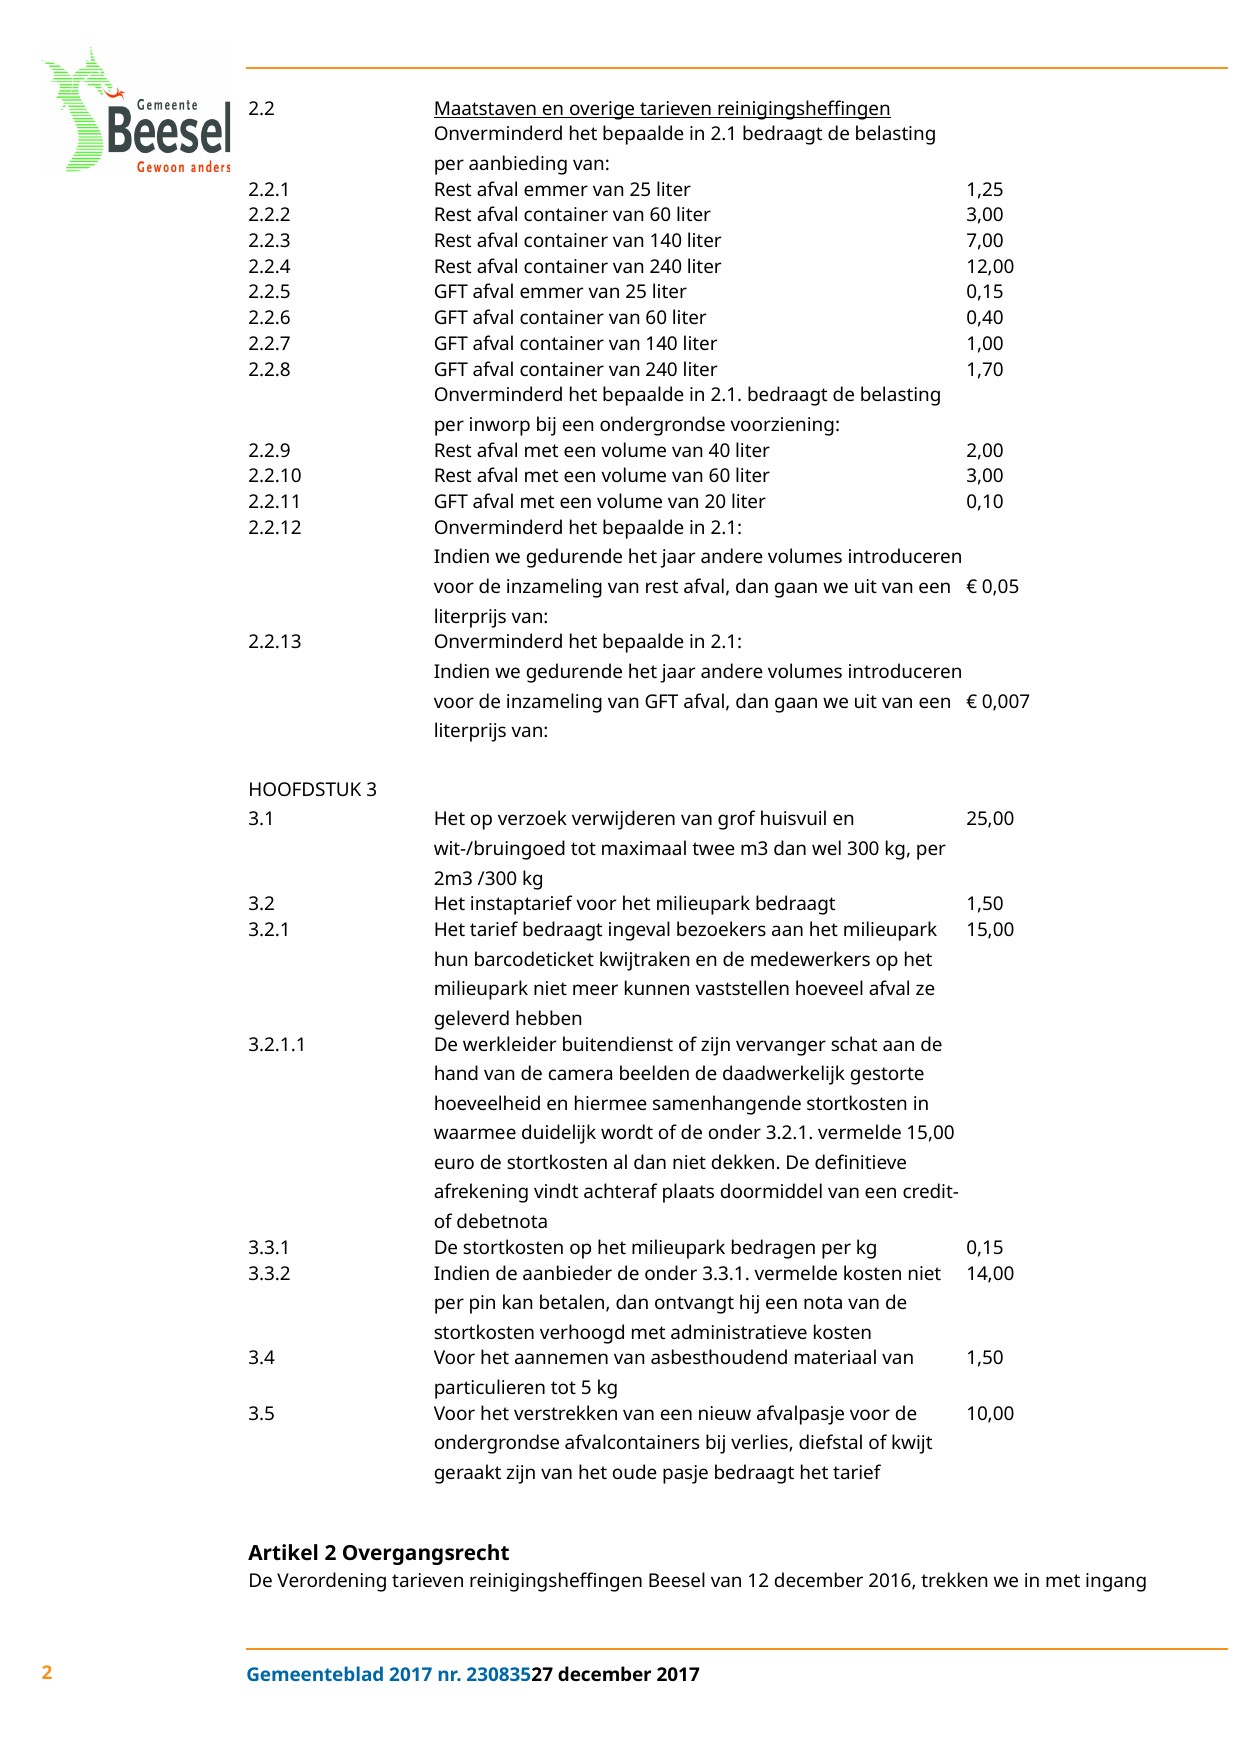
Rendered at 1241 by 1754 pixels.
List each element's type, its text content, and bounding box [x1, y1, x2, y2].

table_cell 3.3.1 [248, 1234, 433, 1260]
table_cell 3,00 [966, 202, 1152, 227]
table_cell Het instaptarief voor het milieupark bedraagt [434, 891, 966, 916]
table_cell 2.2.8 [248, 356, 433, 382]
table_cell 1,50 [966, 891, 1152, 916]
table_cell [966, 121, 1152, 176]
table_cell 1,50 [966, 1345, 1152, 1400]
table_cell Voor het verstrekken van een nieuw afvalpasje voor de ondergrondse afvalcontainers bij verlies, diefstal of kwijt geraakt zijn van het oude pasje bedraagt het tarief [434, 1400, 966, 1485]
table_cell 2.2.1 [248, 176, 433, 202]
table_cell 2.2.10 [248, 463, 433, 488]
table_header Het op verzoek verwijderen van grof huisvuil en wit-/bruingoed tot maximaal twee m3 dan wel 300 kg, per 2m3 /300 kg [434, 806, 966, 891]
table_cell 2.2.5 [248, 279, 433, 304]
table_cell € 0,05 [966, 514, 1152, 629]
table_cell Rest afval emmer van 25 liter [434, 176, 966, 202]
table_cell 3.2.1 [248, 916, 433, 1031]
table_header 25,00 [966, 806, 1152, 891]
picture [41, 47, 231, 172]
table_cell 2.2.7 [248, 330, 433, 356]
table_cell 2.2.9 [248, 437, 433, 463]
table_cell 15,00 [966, 916, 1152, 1031]
table_cell Rest afval met een volume van 60 liter [434, 463, 966, 488]
table_cell 0,15 [966, 1234, 1152, 1260]
table_cell 12,00 [966, 253, 1152, 279]
table_cell 1,00 [966, 330, 1152, 356]
table_cell 2.2.2 [248, 202, 433, 227]
table_cell Maatstaven en overige tarieven reinigingsheffingen [434, 95, 966, 121]
table_cell 3,00 [966, 463, 1152, 488]
table_cell 3.4 [248, 1345, 433, 1400]
table_cell 2.2.12 [248, 514, 433, 629]
table_cell [248, 121, 433, 176]
table_cell [966, 1031, 1152, 1234]
table_cell € 0,007 [966, 629, 1152, 743]
table_cell 3.2.1.1 [248, 1031, 433, 1234]
table_cell 1,70 [966, 356, 1152, 382]
table_cell 2.2.13 [248, 629, 433, 743]
table_cell [966, 95, 1152, 121]
table_cell Rest afval met een volume van 40 liter [434, 437, 966, 463]
table_cell 2.2.3 [248, 227, 433, 253]
table_cell Onverminderd het bepaalde in 2.1: Indien we gedurende het jaar andere volumes introduceren voor de inzameling van GFT afval, dan gaan we uit van een literprijs van: [434, 629, 966, 743]
table_cell GFT afval met een volume van 20 liter [434, 489, 966, 514]
table_cell 0,40 [966, 305, 1152, 330]
table_cell [966, 382, 1152, 437]
table_cell 0,15 [966, 279, 1152, 304]
table_cell 2.2.4 [248, 253, 433, 279]
table_cell [248, 382, 433, 437]
table_cell Rest afval container van 60 liter [434, 202, 966, 227]
text Artikel 2 Overgangsrecht [248, 1538, 1152, 1567]
table_cell GFT afval container van 240 liter [434, 356, 966, 382]
table_cell 2.2.6 [248, 305, 433, 330]
table_header 3.1 [248, 806, 433, 891]
table_cell Voor het aannemen van asbesthoudend materiaal van particulieren tot 5 kg [434, 1345, 966, 1400]
table_cell Het tarief bedraagt ingeval bezoekers aan het milieupark hun barcodeticket kwijtraken en de medewerkers op het milieupark niet meer kunnen vaststellen hoeveel afval ze geleverd hebben [434, 916, 966, 1031]
table_cell Onverminderd het bepaalde in 2.1: Indien we gedurende het jaar andere volumes introduceren voor de inzameling van rest afval, dan gaan we uit van een literprijs van: [434, 514, 966, 629]
table_cell Onverminderd het bepaalde in 2.1. bedraagt de belasting per inworp bij een ondergrondse voorziening: [434, 382, 966, 437]
table_cell 7,00 [966, 227, 1152, 253]
table_cell 3.2 [248, 891, 433, 916]
table_cell 1,25 [966, 176, 1152, 202]
table_cell Indien de aanbieder de onder 3.3.1. vermelde kosten niet per pin kan betalen, dan ontvangt hij een nota van de stortkosten verhoogd met administratieve kosten [434, 1260, 966, 1344]
table_cell GFT afval container van 60 liter [434, 305, 966, 330]
table_cell Rest afval container van 240 liter [434, 253, 966, 279]
table_cell 3.5 [248, 1400, 433, 1485]
text HOOFDSTUK 3 [248, 776, 1152, 802]
text De Verordening tarieven reinigingsheffingen Beesel van 12 december 2016, trekken we in met ingang [248, 1567, 1152, 1593]
table_cell 10,00 [966, 1400, 1152, 1485]
table_cell 0,10 [966, 489, 1152, 514]
table_cell 3.3.2 [248, 1260, 433, 1344]
table_cell Onverminderd het bepaalde in 2.1 bedraagt de belasting per aanbieding van: [434, 121, 966, 176]
table_cell 2,00 [966, 437, 1152, 463]
table_cell De werkleider buitendienst of zijn vervanger schat aan de hand van de camera beelden de daadwerkelijk gestorte hoeveelheid en hiermee samenhangende stortkosten in waarmee duidelijk wordt of de onder 3.2.1. vermelde 15,00 euro de stortkosten al dan niet dekken. De definitieve afrekening vindt achteraf plaats doormiddel van een credit- of debetnota [434, 1031, 966, 1234]
table_cell 2.2.11 [248, 489, 433, 514]
table_cell De stortkosten op het milieupark bedragen per kg [434, 1234, 966, 1260]
table_cell GFT afval container van 140 liter [434, 330, 966, 356]
table_cell 14,00 [966, 1260, 1152, 1344]
table_cell 2.2 [248, 95, 433, 121]
table_cell GFT afval emmer van 25 liter [434, 279, 966, 304]
table_cell Rest afval container van 140 liter [434, 227, 966, 253]
